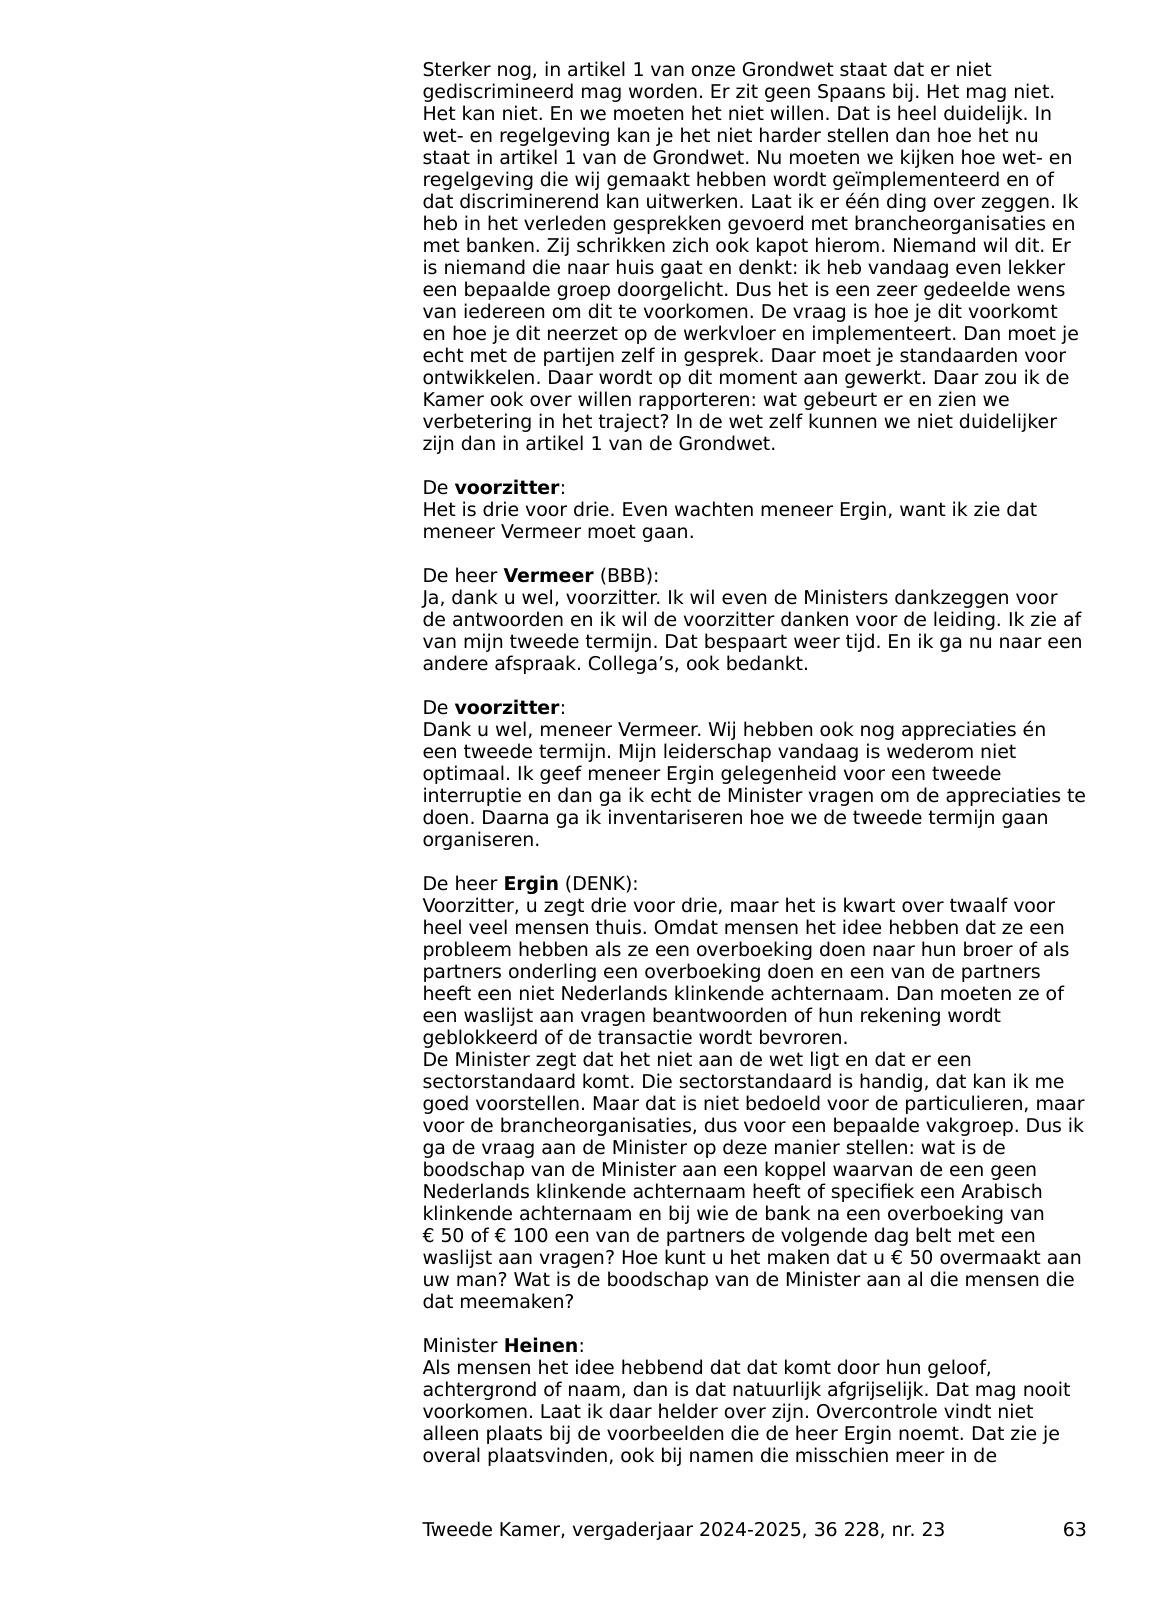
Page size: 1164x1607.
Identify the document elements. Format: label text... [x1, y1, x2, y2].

text De voorzitter: [422, 697, 1087, 719]
text De Minister zegt dat het niet aan de wet ligt en dat er een sectorstandaard komt. Die sectorstandaard is handig, dat kan ik me goed voorstellen. Maar dat is niet bedoeld voor de particulieren, maar voor de brancheorganisaties, dus voor een bepaalde vakgroep. Dus ik ga de vraag aan de Minister op deze manier stellen: wat is de boodschap van de Minister aan een koppel waarvan de een geen Nederlands klinkende achternaam heeft of specifiek een Arabisch klinkende achternaam en bij wie de bank na een overboeking van € 50 of € 100 een van de partners de volgende dag belt met een waslijst aan vragen? Hoe kunt u het maken dat u € 50 overmaakt aan uw man? Wat is de boodschap van de Minister aan al die mensen die dat meemaken? [422, 1049, 1087, 1313]
text De voorzitter: [422, 477, 1087, 499]
text Minister Heinen: [422, 1335, 1087, 1357]
text Als mensen het idee hebbend dat dat komt door hun geloof, achtergrond of naam, dan is dat natuurlijk afgrijselijk. Dat mag nooit voorkomen. Laat ik daar helder over zijn. Overcontrole vindt niet alleen plaats bij de voorbeelden die de heer Ergin noemt. Dat zie je overal plaatsvinden, ook bij namen die misschien meer in de [422, 1357, 1087, 1467]
text Het is drie voor drie. Even wachten meneer Ergin, want ik zie dat meneer Vermeer moet gaan. [422, 499, 1087, 543]
text Ja, dank u wel, voorzitter. Ik wil even de Ministers dankzeggen voor de antwoorden en ik wil de voorzitter danken voor de leiding. Ik zie af van mijn tweede termijn. Dat bespaart weer tijd. En ik ga nu naar een andere afspraak. Collega’s, ook bedankt. [422, 587, 1087, 675]
text Sterker nog, in artikel 1 van onze Grondwet staat dat er niet gediscrimineerd mag worden. Er zit geen Spaans bij. Het mag niet. Het kan niet. En we moeten het niet willen. Dat is heel duidelijk. In wet- en regelgeving kan je het niet harder stellen dan hoe het nu staat in artikel 1 van de Grondwet. Nu moeten we kijken hoe wet- en regelgeving die wij gemaakt hebben wordt geïmplementeerd en of dat discriminerend kan uitwerken. Laat ik er één ding over zeggen. Ik heb in het verleden gesprekken gevoerd met brancheorganisaties en met banken. Zij schrikken zich ook kapot hierom. Niemand wil dit. Er is niemand die naar huis gaat en denkt: ik heb vandaag even lekker een bepaalde groep doorgelicht. Dus het is een zeer gedeelde wens van iedereen om dit te voorkomen. De vraag is hoe je dit voorkomt en hoe je dit neerzet op de werkvloer en implementeert. Dan moet je echt met de partijen zelf in gesprek. Daar moet je standaarden voor ontwikkelen. Daar wordt op dit moment aan gewerkt. Daar zou ik de Kamer ook over willen rapporteren: wat gebeurt er en zien we verbetering in het traject? In de wet zelf kunnen we niet duidelijker zijn dan in artikel 1 van de Grondwet. [422, 59, 1087, 455]
text Dank u wel, meneer Vermeer. Wij hebben ook nog appreciaties én een tweede termijn. Mijn leiderschap vandaag is wederom niet optimaal. Ik geef meneer Ergin gelegenheid voor een tweede interruptie en dan ga ik echt de Minister vragen om de appreciaties te doen. Daarna ga ik inventariseren hoe we de tweede termijn gaan organiseren. [422, 719, 1087, 851]
text De heer Vermeer (BBB): [422, 565, 1087, 587]
text Voorzitter, u zegt drie voor drie, maar het is kwart over twaalf voor heel veel mensen thuis. Omdat mensen het idee hebben dat ze een probleem hebben als ze een overboeking doen naar hun broer of als partners onderling een overboeking doen en een van de partners heeft een niet Nederlands klinkende achternaam. Dan moeten ze of een waslijst aan vragen beantwoorden of hun rekening wordt geblokkeerd of de transactie wordt bevroren. [422, 895, 1087, 1049]
text De heer Ergin (DENK): [422, 873, 1087, 895]
